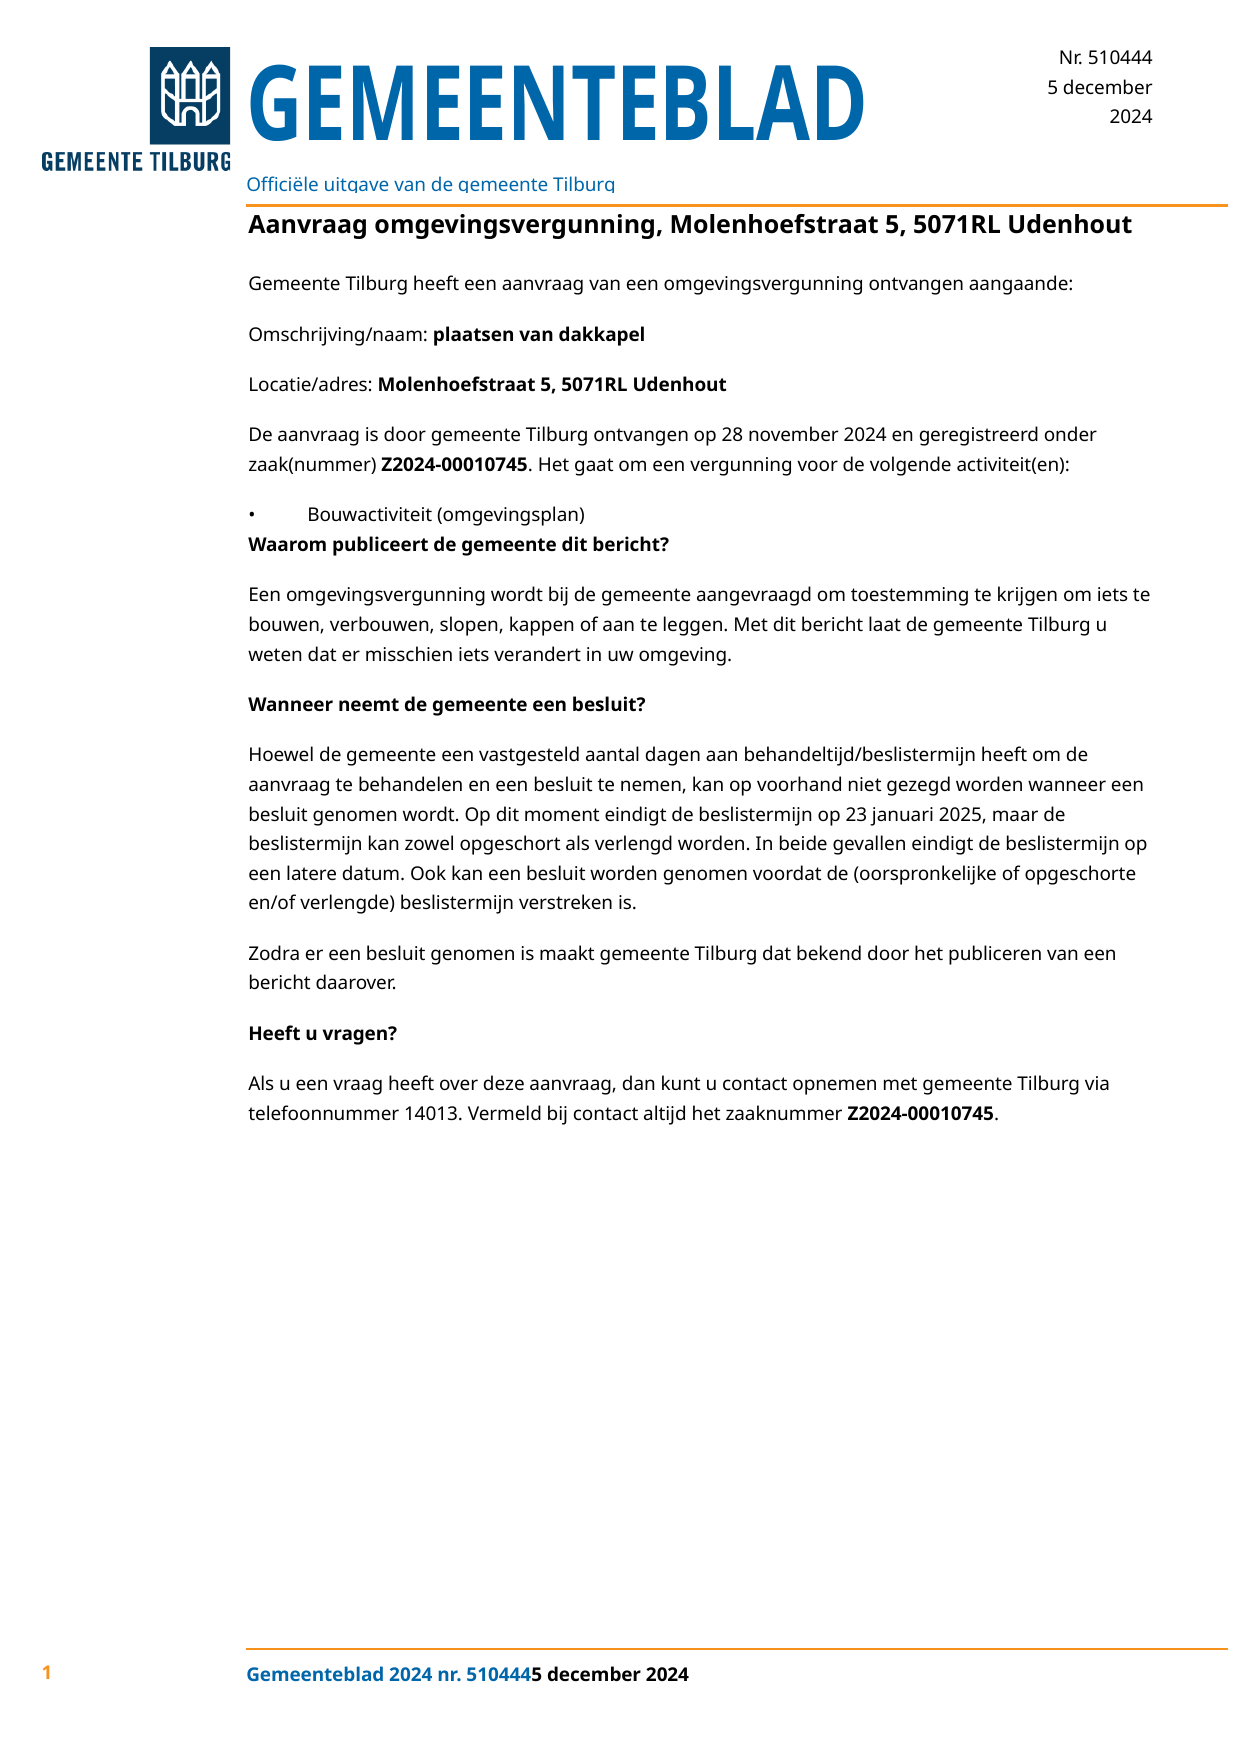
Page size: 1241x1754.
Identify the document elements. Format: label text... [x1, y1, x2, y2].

text Zodra er een besluit genomen is maakt gemeente Tilburg dat bekend door het publiceren van een bericht daarover. [248, 940, 1152, 995]
list Bouwactiviteit (omgevingsplan) [248, 502, 1152, 527]
text Gemeente Tilburg heeft een aanvraag van een omgevingsvergunning ontvangen aangaande: [248, 270, 1152, 296]
text Als u een vraag heeft over deze aanvraag, dan kunt u contact opnemen met gemeente Tilburg via telefoonnummer 14013. Vermeld bij contact altijd het zaaknummer Z2024-00010745. [248, 1070, 1152, 1126]
text Locatie/adres: Molenhoefstraat 5, 5071RL Udenhout [248, 371, 1152, 397]
text Omschrijving/naam: plaatsen van dakkapel [248, 321, 1152, 346]
text Een omgevingsvergunning wordt bij de gemeente aangevraagd om toestemming te krijgen om iets te bouwen, verbouwen, slopen, kappen of aan te leggen. Met dit bericht laat de gemeente Tilburg u weten dat er misschien iets verandert in uw omgeving. [248, 582, 1152, 666]
text Hoewel de gemeente een vastgesteld aantal dagen aan behandeltijd/beslistermijn heeft om de aanvraag te behandelen en een besluit te nemen, kan op voorhand niet gezegd worden wanneer een besluit genomen wordt. Op dit moment eindigt de beslistermijn op 23 januari 2025, maar de beslistermijn kan zowel opgeschort als verlengd worden. In beide gevallen eindigt de beslistermijn op een latere datum. Ook kan een besluit worden genomen voordat de (oorspronkelijke of opgeschorte en/of verlengde) beslistermijn verstreken is. [248, 742, 1152, 915]
text Aanvraag omgevingsvergunning, Molenhoefstraat 5, 5071RL Udenhout [248, 207, 1152, 241]
text Heeft u vragen? [248, 1020, 1152, 1046]
picture [41, 47, 231, 172]
text Wanneer neemt de gemeente een besluit? [248, 691, 1152, 717]
text Waarom publiceert de gemeente dit bericht? [248, 531, 1152, 557]
text De aanvraag is door gemeente Tilburg ontvangen op 28 november 2024 en geregistreerd onder zaak(nummer) Z2024-00010745. Het gaat om een vergunning voor de volgende activiteit(en): [248, 422, 1152, 477]
